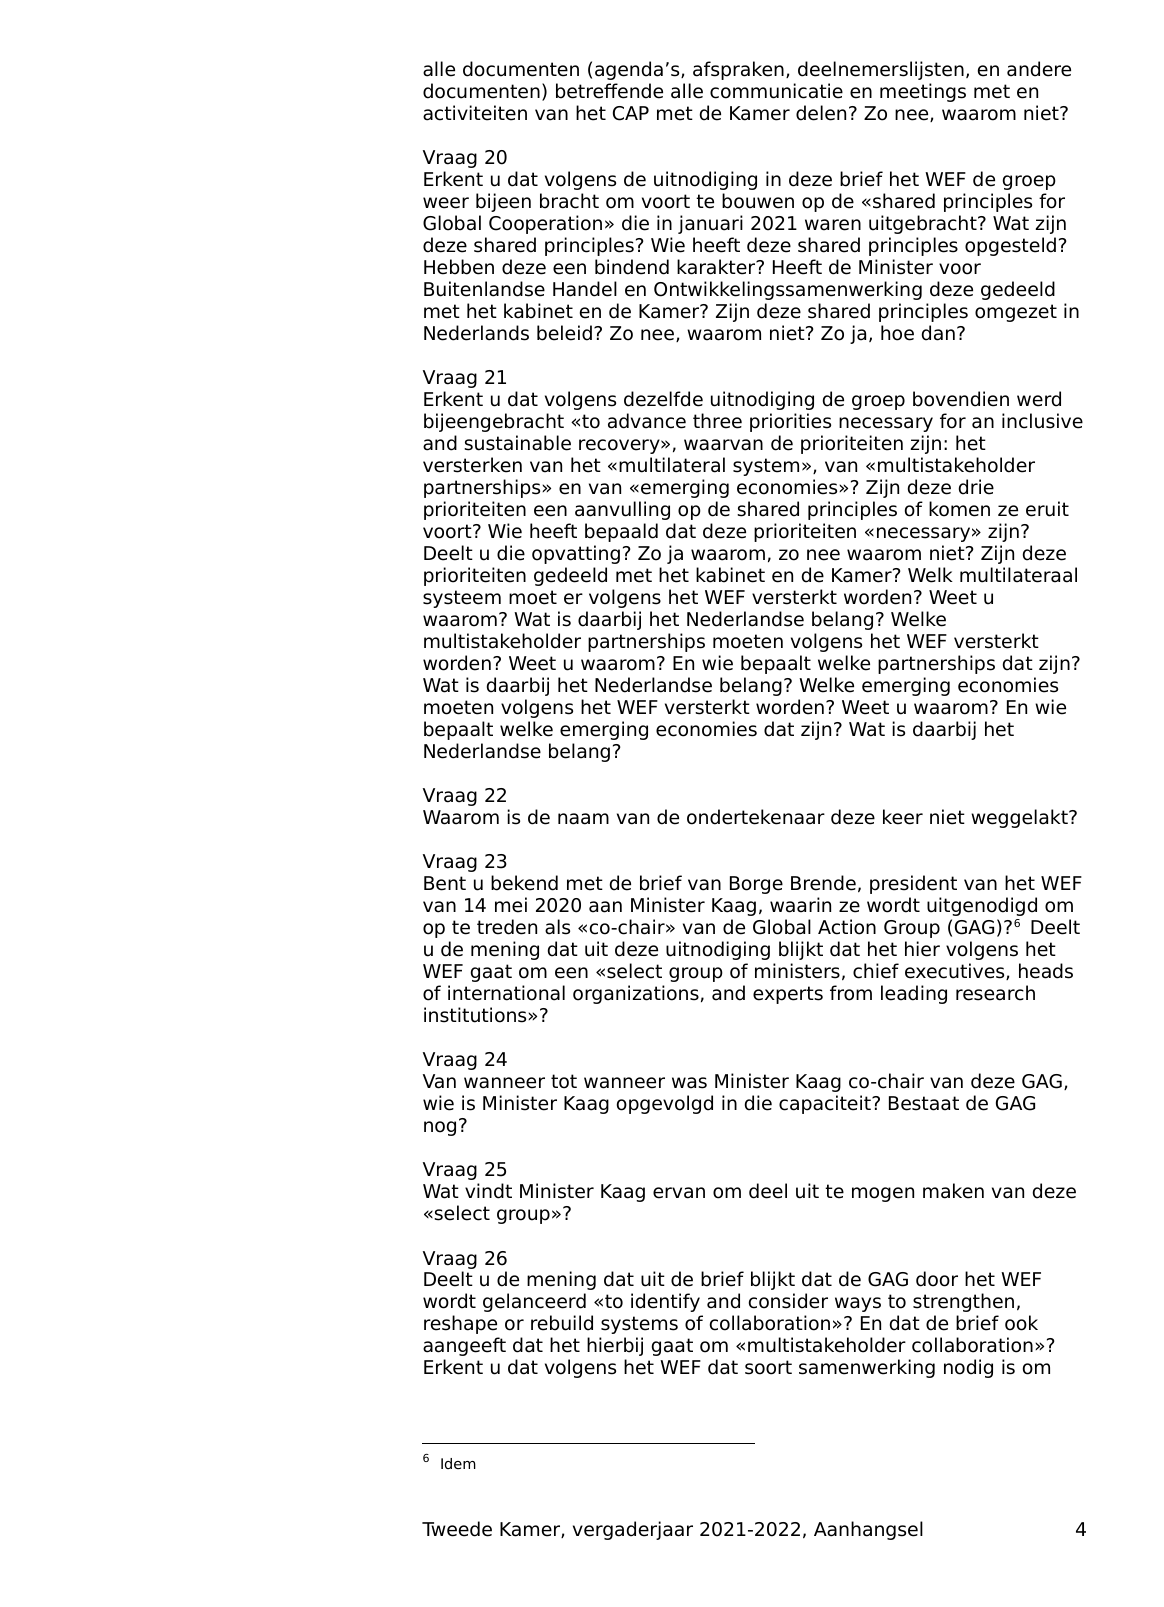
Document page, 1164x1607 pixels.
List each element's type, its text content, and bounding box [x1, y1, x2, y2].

text alle documenten (agenda’s, afspraken, deelnemerslijsten, en andere documenten) betreffende alle communicatie en meetings met en activiteiten van het CAP met de Kamer delen? Zo nee, waarom niet? [422, 59, 1087, 125]
text Waarom is de naam van de ondertekenaar deze keer niet weggelakt? [422, 807, 1087, 829]
text Van wanneer tot wanneer was Minister Kaag co-chair van deze GAG, wie is Minister Kaag opgevolgd in die capaciteit? Bestaat de GAG nog? [422, 1071, 1087, 1137]
text Vraag 24 [422, 1049, 1087, 1071]
text Vraag 20 [422, 147, 1087, 169]
text Vraag 21 [422, 367, 1087, 389]
text Vraag 26 [422, 1247, 1087, 1269]
text Idem [422, 1452, 1087, 1474]
text Vraag 22 [422, 785, 1087, 807]
text Wat vindt Minister Kaag ervan om deel uit te mogen maken van deze «select group»? [422, 1181, 1087, 1225]
text Vraag 23 [422, 851, 1087, 873]
text Erkent u dat volgens de uitnodiging in deze brief het WEF de groep weer bijeen bracht om voort te bouwen op de «shared principles for Global Cooperation» die in januari 2021 waren uitgebracht? Wat zijn deze shared principles? Wie heeft deze shared principles opgesteld? Hebben deze een bindend karakter? Heeft de Minister voor Buitenlandse Handel en Ontwikkelingssamenwerking deze gedeeld met het kabinet en de Kamer? Zijn deze shared principles omgezet in Nederlands beleid? Zo nee, waarom niet? Zo ja, hoe dan? [422, 169, 1087, 345]
text Deelt u de mening dat uit de brief blijkt dat de GAG door het WEF wordt gelanceerd «to identify and consider ways to strengthen, reshape or rebuild systems of collaboration»? En dat de brief ook aangeeft dat het hierbij gaat om «multistakeholder collaboration»? Erkent u dat volgens het WEF dat soort samenwerking nodig is om [422, 1269, 1087, 1379]
text Bent u bekend met de brief van Borge Brende, president van het WEF van 14 mei 2020 aan Minister Kaag, waarin ze wordt uitgenodigd om op te treden als «co-chair» van de Global Action Group (GAG)? Deelt u de mening dat uit deze uitnodiging blijkt dat het hier volgens het WEF gaat om een «select group of ministers, chief executives, heads of international organizations, and experts from leading research institutions»? [422, 873, 1087, 1027]
text Vraag 25 [422, 1159, 1087, 1181]
text Erkent u dat volgens dezelfde uitnodiging de groep bovendien werd bijeengebracht «to advance three priorities necessary for an inclusive and sustainable recovery», waarvan de prioriteiten zijn: het versterken van het «multilateral system», van «multistakeholder partnerships» en van «emerging economies»? Zijn deze drie prioriteiten een aanvulling op de shared principles of komen ze eruit voort? Wie heeft bepaald dat deze prioriteiten «necessary» zijn? Deelt u die opvatting? Zo ja waarom, zo nee waarom niet? Zijn deze prioriteiten gedeeld met het kabinet en de Kamer? Welk multilateraal systeem moet er volgens het WEF versterkt worden? Weet u waarom? Wat is daarbij het Nederlandse belang? Welke multistakeholder partnerships moeten volgens het WEF versterkt worden? Weet u waarom? En wie bepaalt welke partnerships dat zijn? Wat is daarbij het Nederlandse belang? Welke emerging economies moeten volgens het WEF versterkt worden? Weet u waarom? En wie bepaalt welke emerging economies dat zijn? Wat is daarbij het Nederlandse belang? [422, 389, 1087, 763]
